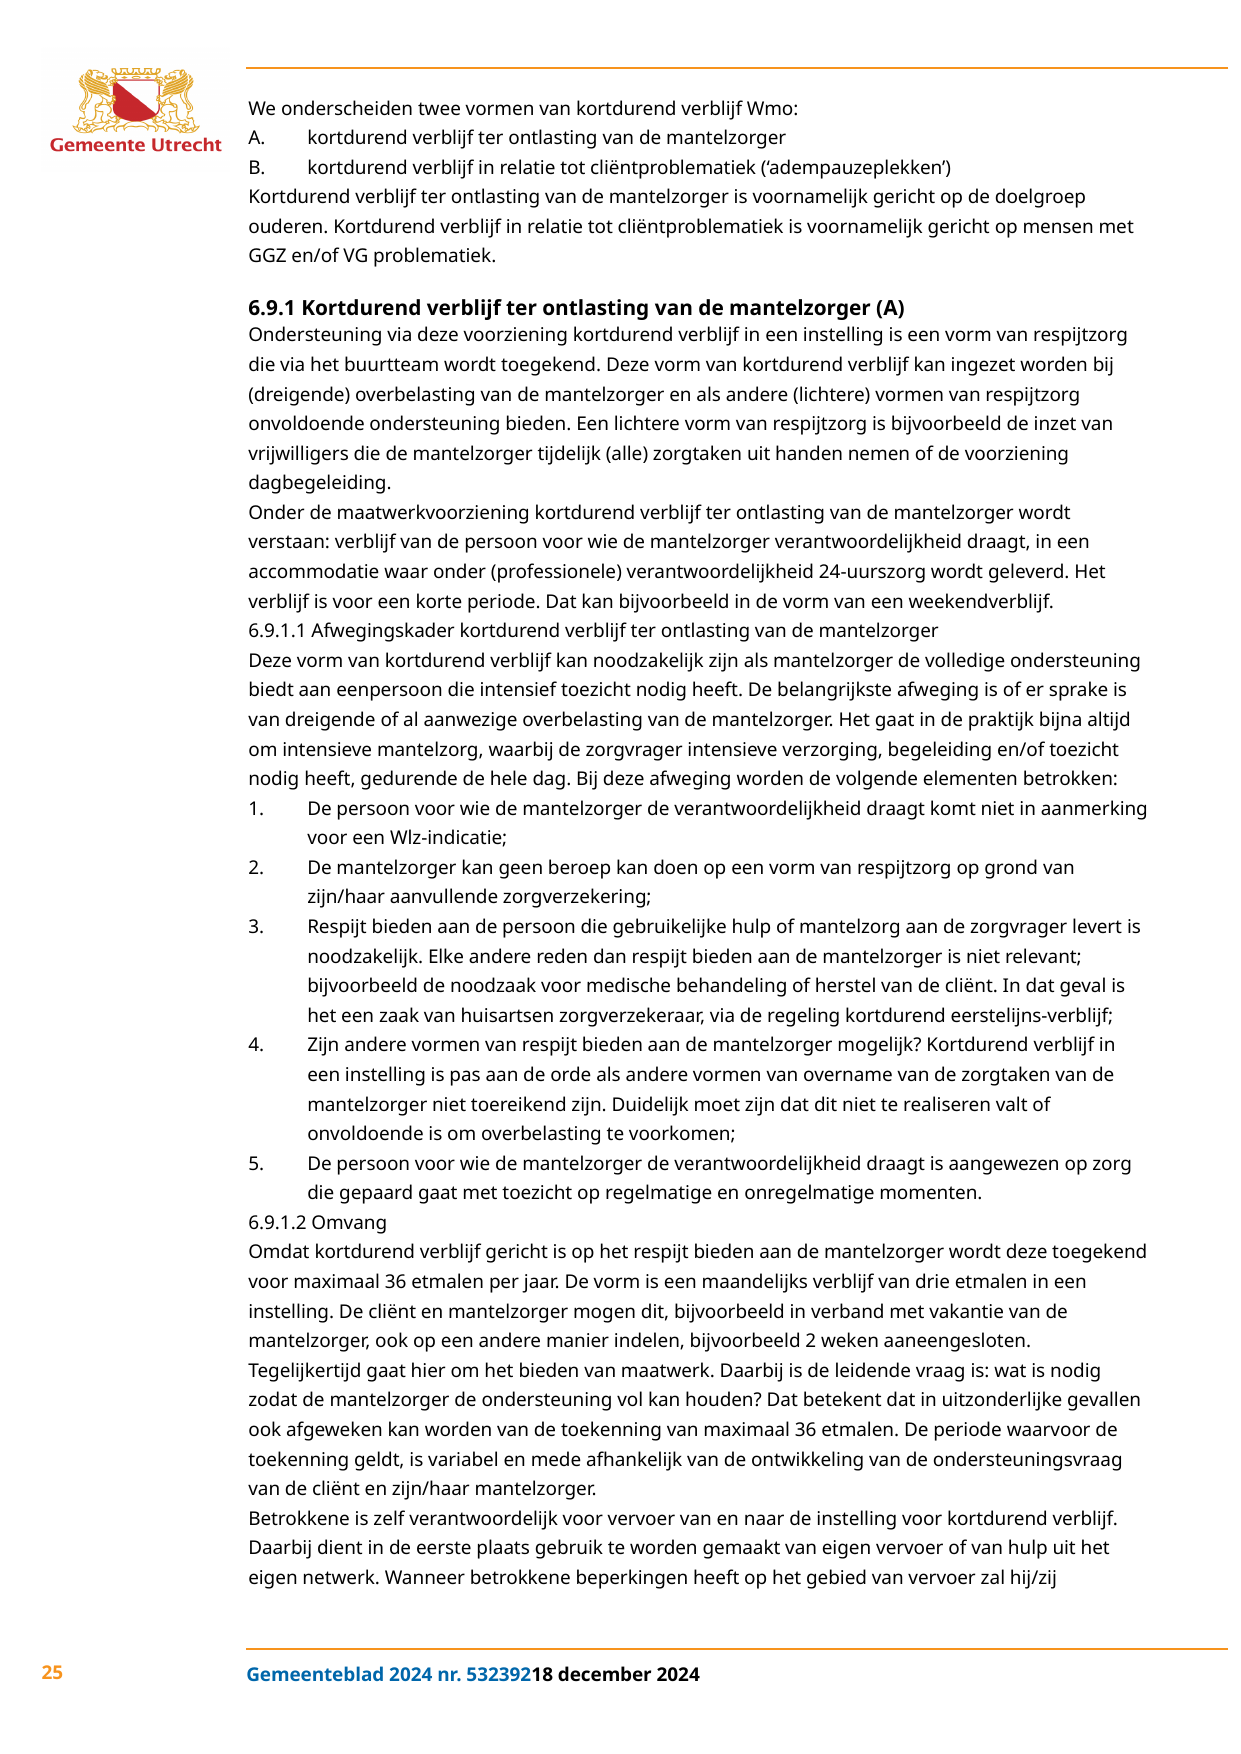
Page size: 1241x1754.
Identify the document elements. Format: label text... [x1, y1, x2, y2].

text Betrokkene is zelf verantwoordelijk voor vervoer van en naar de instelling voor kortdurend verblijf. Daarbij dient in de eerste plaats gebruik te worden gemaakt van eigen vervoer of van hulp uit het eigen netwerk. Wanneer betrokkene beperkingen heeft op het gebied van vervoer zal hij/zij [248, 1505, 1152, 1590]
text 6.9.1.2 Omvang [248, 1209, 1152, 1235]
list De mantelzorger kan geen beroep kan doen op een vorm van respijtzorg op grond van zijn/haar aanvullende zorgverzekering; [248, 854, 1152, 909]
list Zijn andere vormen van respijt bieden aan de mantelzorger mogelijk? Kortdurend verblijf in een instelling is pas aan de orde als andere vormen van overname van de zorgtaken van de mantelzorger niet toereikend zijn. Duidelijk moet zijn dat dit niet te realiseren valt of onvoldoende is om overbelasting te voorkomen; [248, 1032, 1152, 1146]
text Tegelijkertijd gaat hier om het bieden van maatwerk. Daarbij is de leidende vraag is: wat is nodig zodat de mantelzorger de ondersteuning vol kan houden? Dat betekent dat in uitzonderlijke gevallen ook afgeweken kan worden van de toekenning van maximaal 36 etmalen. De periode waarvoor de toekenning geldt, is variabel en mede afhankelijk van de ontwikkeling van de ondersteuningsvraag van de cliënt en zijn/haar mantelzorger. [248, 1357, 1152, 1501]
list De persoon voor wie de mantelzorger de verantwoordelijkheid draagt is aangewezen op zorg die gepaard gaat met toezicht op regelmatige en onregelmatige momenten. [248, 1150, 1152, 1205]
text 6.9.1 Kortdurend verblijf ter ontlasting van de mantelzorger (A) [248, 293, 1152, 322]
text Deze vorm van kortdurend verblijf kan noodzakelijk zijn als mantelzorger de volledige ondersteuning biedt aan eenpersoon die intensief toezicht nodig heeft. De belangrijkste afweging is of er sprake is van dreigende of al aanwezige overbelasting van de mantelzorger. Het gaat in de praktijk bijna altijd om intensieve mantelzorg, waarbij de zorgvrager intensieve verzorging, begeleiding en/of toezicht nodig heeft, gedurende de hele dag. Bij deze afweging worden de volgende elementen betrokken: [248, 647, 1152, 791]
text Kortdurend verblijf ter ontlasting van de mantelzorger is voornamelijk gericht op de doelgroep ouderen. Kortdurend verblijf in relatie tot cliëntproblematiek is voornamelijk gericht op mensen met GGZ en/of VG problematiek. [248, 183, 1152, 268]
text Onder de maatwerkvoorziening kortdurend verblijf ter ontlasting van de mantelzorger wordt verstaan: verblijf van de persoon voor wie de mantelzorger verantwoordelijkheid draagt, in een accommodatie waar onder (professionele) verantwoordelijkheid 24-uurszorg wordt geleverd. Het verblijf is voor een korte periode. Dat kan bijvoorbeeld in de vorm van een weekendverblijf. [248, 499, 1152, 613]
text We onderscheiden twee vormen van kortdurend verblijf Wmo: [248, 95, 1152, 121]
list kortdurend verblijf ter ontlasting van de mantelzorger [248, 124, 1152, 150]
text Omdat kortdurend verblijf gericht is op het respijt bieden aan de mantelzorger wordt deze toegekend voor maximaal 36 etmalen per jaar. De vorm is een maandelijks verblijf van drie etmalen in een instelling. De cliënt en mantelzorger mogen dit, bijvoorbeeld in verband met vakantie van de mantelzorger, ook op een andere manier indelen, bijvoorbeeld 2 weken aaneengesloten. [248, 1239, 1152, 1353]
list Respijt bieden aan de persoon die gebruikelijke hulp of mantelzorg aan de zorgvrager levert is noodzakelijk. Elke andere reden dan respijt bieden aan de mantelzorger is niet relevant; bijvoorbeeld de noodzaak voor medische behandeling of herstel van de cliënt. In dat geval is het een zaak van huisartsen zorgverzekeraar, via de regeling kortdurend eerstelijns-verblijf; [248, 913, 1152, 1028]
text 6.9.1.1 Afwegingskader kortdurend verblijf ter ontlasting van de mantelzorger [248, 617, 1152, 643]
list De persoon voor wie de mantelzorger de verantwoordelijkheid draagt komt niet in aanmerking voor een Wlz-indicatie; [248, 795, 1152, 850]
picture [41, 47, 231, 172]
list kortdurend verblijf in relatie tot cliëntproblematiek (‘adempauzeplekken’) [248, 154, 1152, 180]
text Ondersteuning via deze voorziening kortdurend verblijf in een instelling is een vorm van respijtzorg die via het buurtteam wordt toegekend. Deze vorm van kortdurend verblijf kan ingezet worden bij (dreigende) overbelasting van de mantelzorger en als andere (lichtere) vormen van respijtzorg onvoldoende ondersteuning bieden. Een lichtere vorm van respijtzorg is bijvoorbeeld de inzet van vrijwilligers die de mantelzorger tijdelijk (alle) zorgtaken uit handen nemen of de voorziening dagbegeleiding. [248, 322, 1152, 495]
